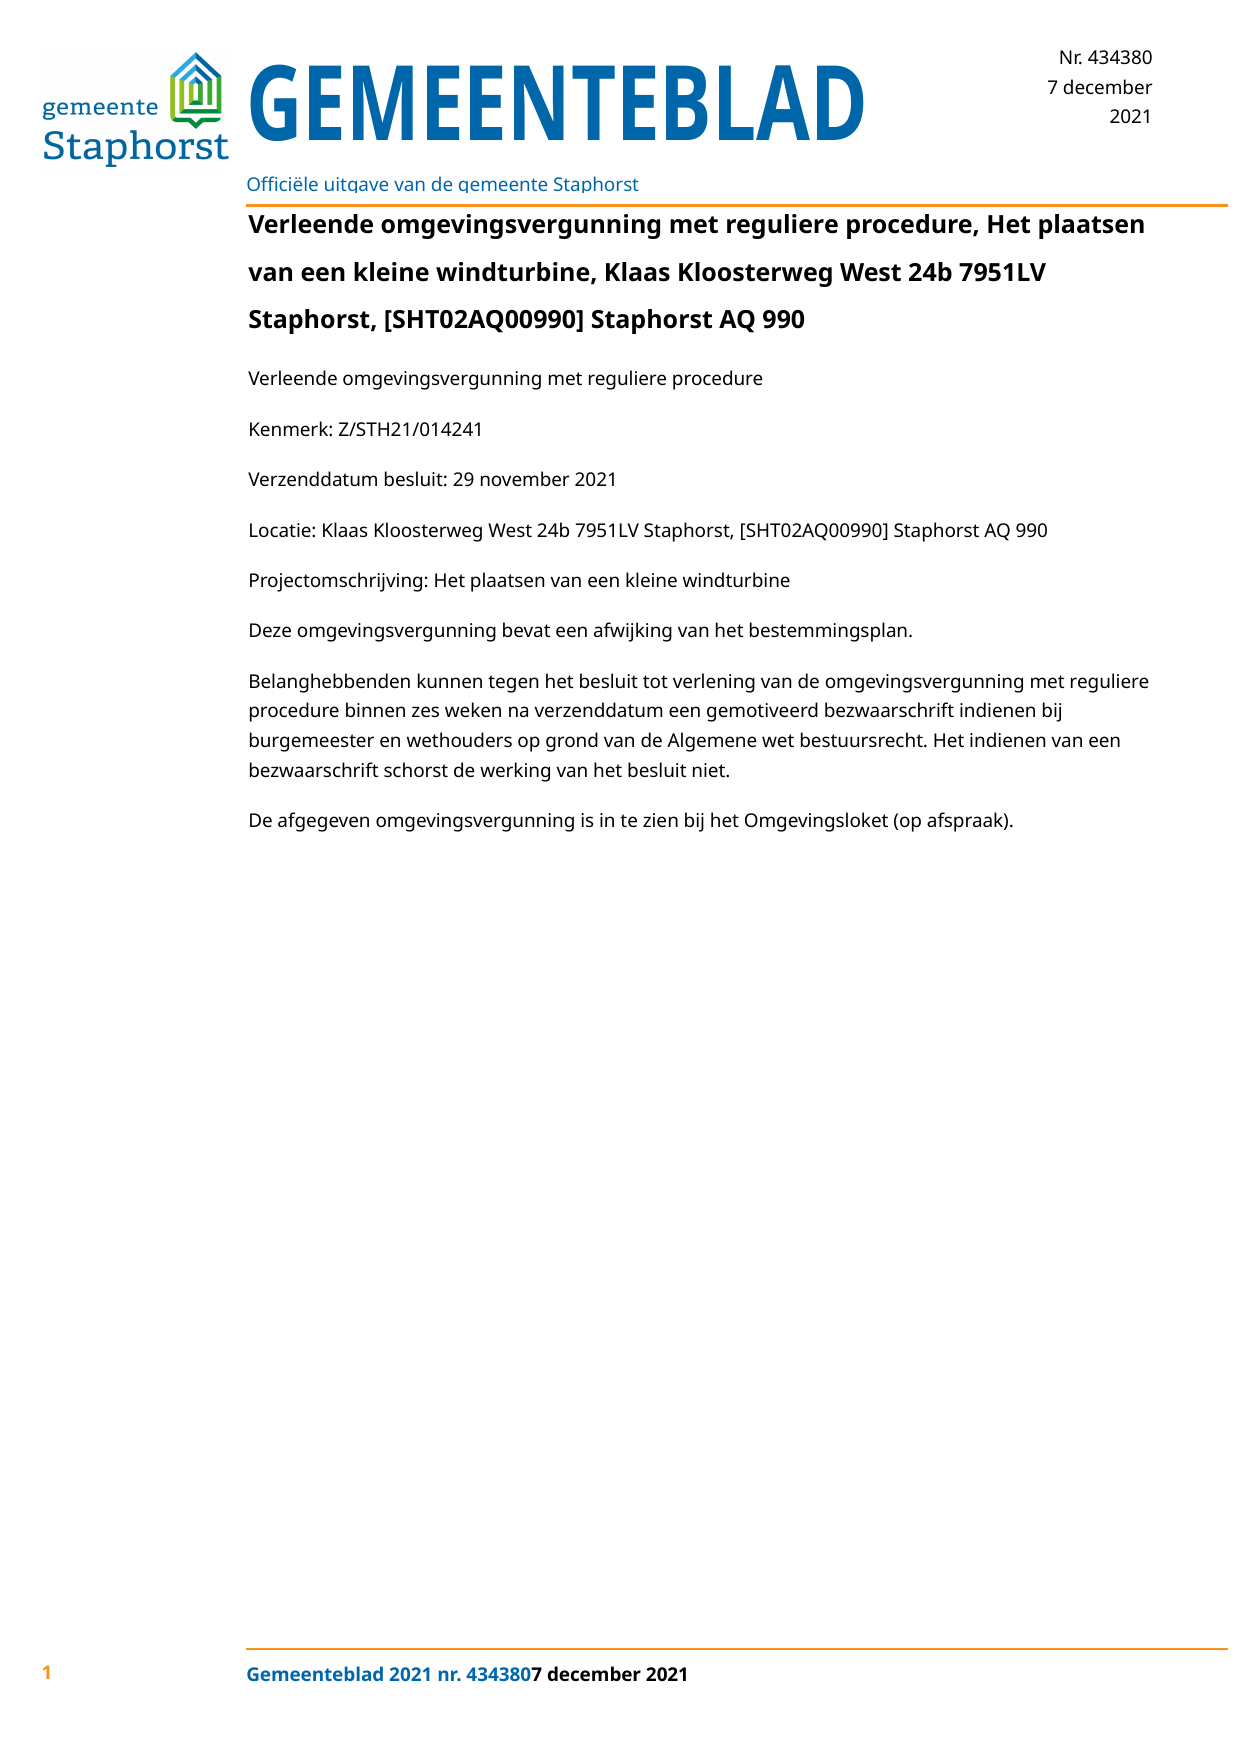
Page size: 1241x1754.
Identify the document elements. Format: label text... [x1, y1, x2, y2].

text Verleende omgevingsvergunning met reguliere procedure [248, 366, 1152, 391]
text Belanghebbenden kunnen tegen het besluit tot verlening van de omgevingsvergunning met reguliere procedure binnen zes weken na verzenddatum een gemotiveerd bezwaarschrift indienen bij burgemeester en wethouders op grond van de Algemene wet bestuursrecht. Het indienen van een bezwaarschrift schorst de werking van het besluit niet. [248, 668, 1152, 782]
text Verzenddatum besluit: 29 november 2021 [248, 466, 1152, 492]
text Kenmerk: Z/STH21/014241 [248, 416, 1152, 442]
picture [41, 47, 231, 172]
text Locatie: Klaas Kloosterweg West 24b 7951LV Staphorst, [SHT02AQ00990] Staphorst AQ 990 [248, 517, 1152, 542]
text Projectomschrijving: Het plaatsen van een kleine windturbine [248, 567, 1152, 593]
text De afgegeven omgevingsvergunning is in te zien bij het Omgevingsloket (op afspraak). [248, 807, 1152, 833]
text Verleende omgevingsvergunning met reguliere procedure, Het plaatsen van een kleine windturbine, Klaas Kloosterweg West 24b 7951LV Staphorst, [SHT02AQ00990] Staphorst AQ 990 [248, 207, 1152, 336]
text Deze omgevingsvergunning bevat een afwijking van het bestemmingsplan. [248, 618, 1152, 643]
